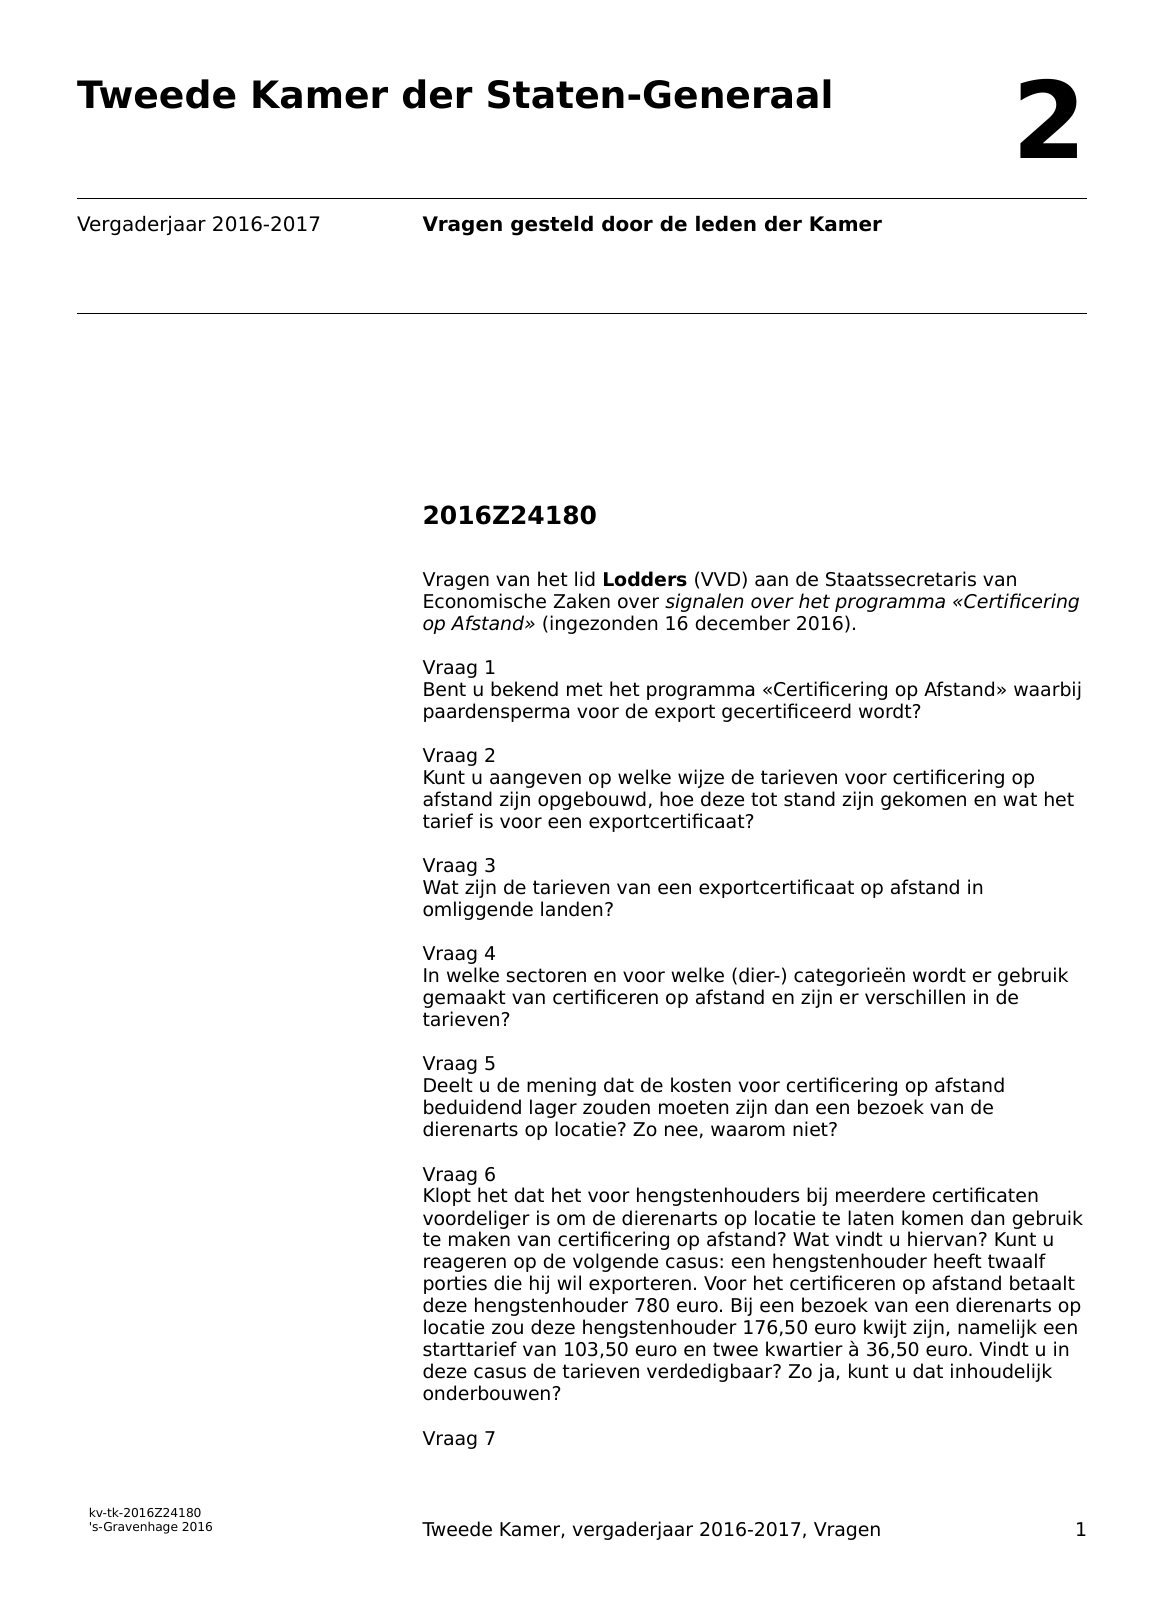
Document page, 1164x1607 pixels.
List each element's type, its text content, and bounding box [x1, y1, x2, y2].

text 's-Gravenhage 2016 [88, 1520, 323, 1534]
text Bent u bekend met het programma «Certificering op Afstand» waarbij paardensperma voor de export gecertificeerd wordt? [422, 679, 1087, 723]
text 2016Z24180 [422, 501, 1087, 531]
text Wat zijn de tarieven van een exportcertificaat op afstand in omliggende landen? [422, 877, 1087, 921]
text Kunt u aangeven op welke wijze de tarieven voor certificering op afstand zijn opgebouwd, hoe deze tot stand zijn gekomen en wat het tarief is voor een exportcertificaat? [422, 767, 1087, 833]
text Vragen van het lid Lodders (VVD) aan de Staatssecretaris van Economische Zaken over signalen over het programma «Certificering op Afstand» (ingezonden 16 december 2016). [422, 569, 1087, 635]
text In welke sectoren en voor welke (dier-) categorieën wordt er gebruik gemaakt van certificeren op afstand en zijn er verschillen in de tarieven? [422, 965, 1087, 1031]
text Vraag 2 [422, 745, 1087, 767]
text Vraag 6 [422, 1163, 1087, 1185]
text Vraag 1 [422, 657, 1087, 679]
text Vraag 7 [422, 1427, 1087, 1449]
table_cell Vragen gesteld door de leden der Kamer [422, 199, 1087, 313]
table_header Tweede Kamer der Staten-Generaal [77, 59, 886, 198]
text Vraag 3 [422, 855, 1087, 877]
text kv-tk-2016Z24180 [88, 1506, 323, 1520]
text Vraag 5 [422, 1053, 1087, 1075]
text Deelt u de mening dat de kosten voor certificering op afstand beduidend lager zouden moeten zijn dan een bezoek van de dierenarts op locatie? Zo nee, waarom niet? [422, 1075, 1087, 1141]
text Klopt het dat het voor hengstenhouders bij meerdere certificaten voordeliger is om de dierenarts op locatie te laten komen dan gebruik te maken van certificering op afstand? Wat vindt u hiervan? Kunt u reageren op de volgende casus: een hengstenhouder heeft twaalf porties die hij wil exporteren. Voor het certificeren op afstand betaalt deze hengstenhouder 780 euro. Bij een bezoek van een dierenarts op locatie zou deze hengstenhouder 176,50 euro kwijt zijn, namelijk een starttarief van 103,50 euro en twee kwartier à 36,50 euro. Vindt u in deze casus de tarieven verdedigbaar? Zo ja, kunt u dat inhoudelijk onderbouwen? [422, 1185, 1087, 1405]
table_cell Vergaderjaar 2016-2017 [77, 199, 422, 313]
table_header 2 [886, 59, 1087, 198]
text Vraag 4 [422, 943, 1087, 965]
